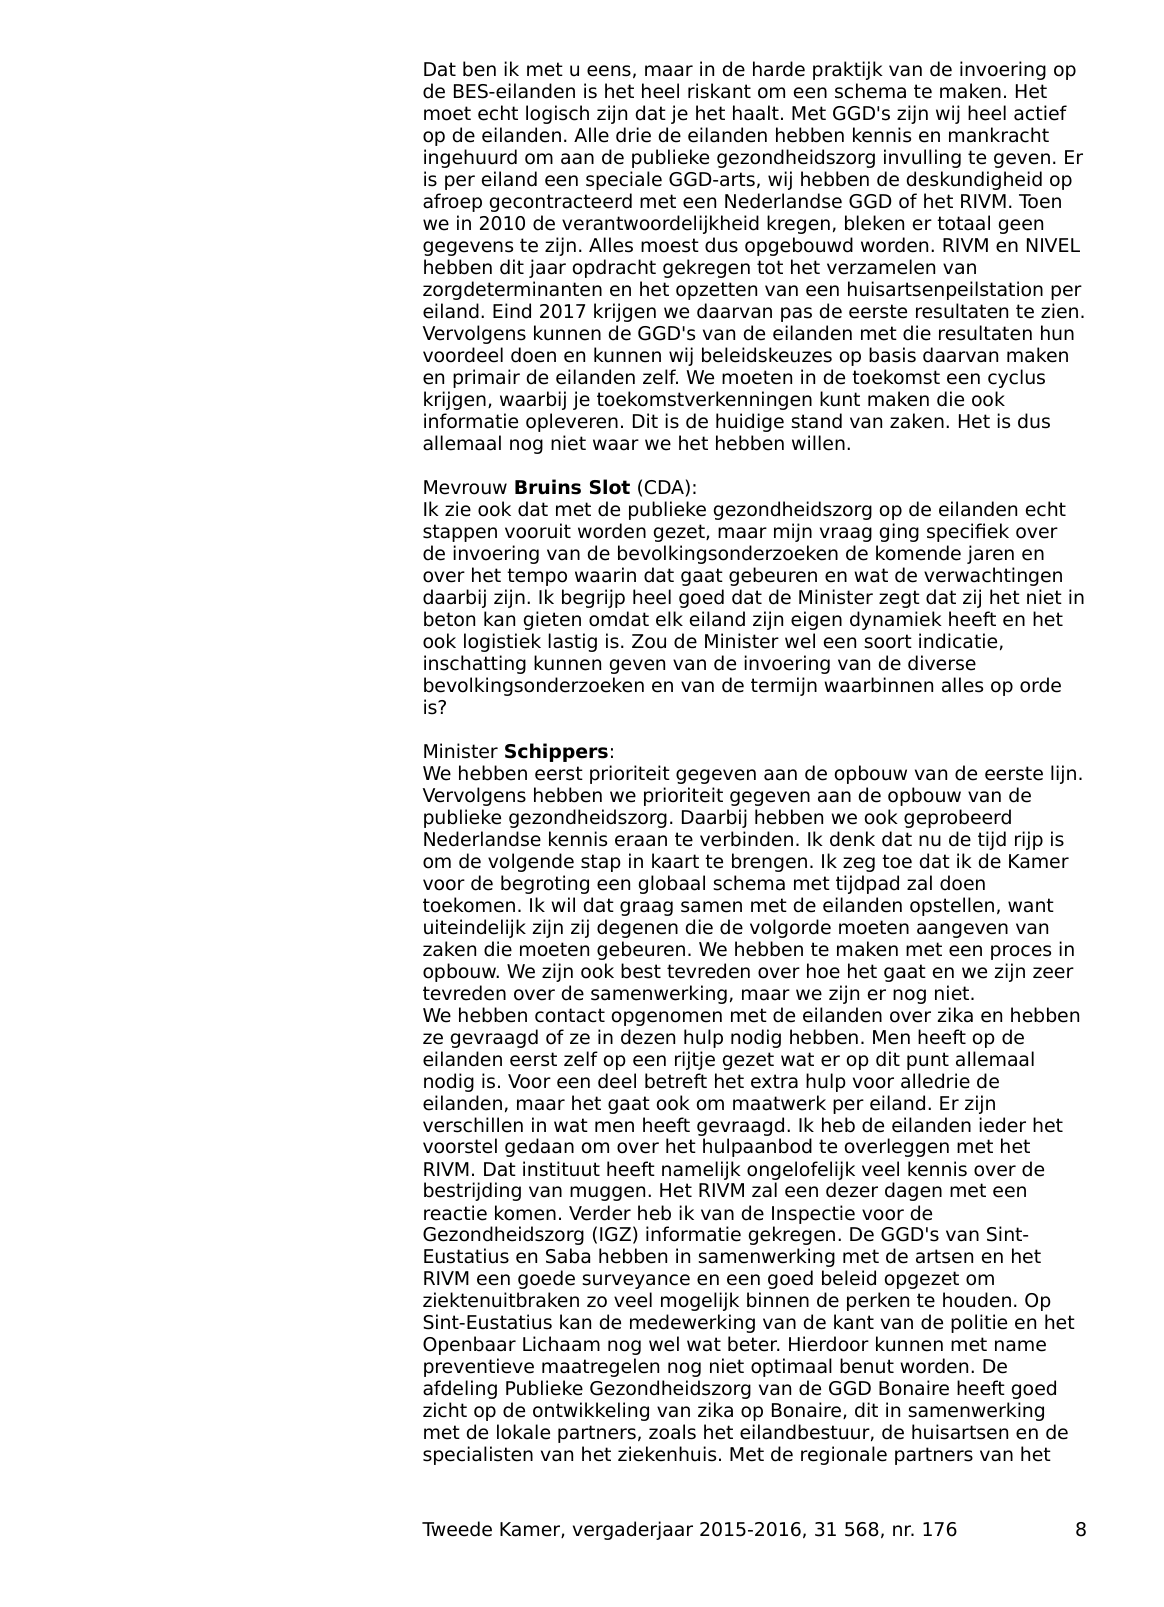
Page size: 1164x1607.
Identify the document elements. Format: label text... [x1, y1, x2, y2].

text We hebben eerst prioriteit gegeven aan de opbouw van de eerste lijn. Vervolgens hebben we prioriteit gegeven aan de opbouw van de publieke gezondheidszorg. Daarbij hebben we ook geprobeerd Nederlandse kennis eraan te verbinden. Ik denk dat nu de tijd rijp is om de volgende stap in kaart te brengen. Ik zeg toe dat ik de Kamer voor de begroting een globaal schema met tijdpad zal doen toekomen. Ik wil dat graag samen met de eilanden opstellen, want uiteindelijk zijn zij degenen die de volgorde moeten aangeven van zaken die moeten gebeuren. We hebben te maken met een proces in opbouw. We zijn ook best tevreden over hoe het gaat en we zijn zeer tevreden over de samenwerking, maar we zijn er nog niet. [422, 763, 1087, 1004]
text Minister Schippers: [422, 741, 1087, 763]
text Mevrouw Bruins Slot (CDA): [422, 477, 1087, 499]
text Dat ben ik met u eens, maar in de harde praktijk van de invoering op de BES-eilanden is het heel riskant om een schema te maken. Het moet echt logisch zijn dat je het haalt. Met GGD's zijn wij heel actief op de eilanden. Alle drie de eilanden hebben kennis en mankracht ingehuurd om aan de publieke gezondheidszorg invulling te geven. Er is per eiland een speciale GGD-arts, wij hebben de deskundigheid op afroep gecontracteerd met een Nederlandse GGD of het RIVM. Toen we in 2010 de verantwoordelijkheid kregen, bleken er totaal geen gegevens te zijn. Alles moest dus opgebouwd worden. RIVM en NIVEL hebben dit jaar opdracht gekregen tot het verzamelen van zorgdeterminanten en het opzetten van een huisartsenpeilstation per eiland. Eind 2017 krijgen we daarvan pas de eerste resultaten te zien. Vervolgens kunnen de GGD's van de eilanden met die resultaten hun voordeel doen en kunnen wij beleidskeuzes op basis daarvan maken en primair de eilanden zelf. We moeten in de toekomst een cyclus krijgen, waarbij je toekomstverkenningen kunt maken die ook informatie opleveren. Dit is de huidige stand van zaken. Het is dus allemaal nog niet waar we het hebben willen. [422, 59, 1087, 455]
text Ik zie ook dat met de publieke gezondheidszorg op de eilanden echt stappen vooruit worden gezet, maar mijn vraag ging specifiek over de invoering van de bevolkingsonderzoeken de komende jaren en over het tempo waarin dat gaat gebeuren en wat de verwachtingen daarbij zijn. Ik begrijp heel goed dat de Minister zegt dat zij het niet in beton kan gieten omdat elk eiland zijn eigen dynamiek heeft en het ook logistiek lastig is. Zou de Minister wel een soort indicatie, inschatting kunnen geven van de invoering van de diverse bevolkingsonderzoeken en van de termijn waarbinnen alles op orde is? [422, 499, 1087, 719]
text We hebben contact opgenomen met de eilanden over zika en hebben ze gevraagd of ze in dezen hulp nodig hebben. Men heeft op de eilanden eerst zelf op een rijtje gezet wat er op dit punt allemaal nodig is. Voor een deel betreft het extra hulp voor alledrie de eilanden, maar het gaat ook om maatwerk per eiland. Er zijn verschillen in wat men heeft gevraagd. Ik heb de eilanden ieder het voorstel gedaan om over het hulpaanbod te overleggen met het RIVM. Dat instituut heeft namelijk ongelofelijk veel kennis over de bestrijding van muggen. Het RIVM zal een dezer dagen met een reactie komen. Verder heb ik van de Inspectie voor de Gezondheidszorg (IGZ) informatie gekregen. De GGD's van Sint-Eustatius en Saba hebben in samenwerking met de artsen en het RIVM een goede surveyance en een goed beleid opgezet om ziektenuitbraken zo veel mogelijk binnen de perken te houden. Op Sint-Eustatius kan de medewerking van de kant van de politie en het Openbaar Lichaam nog wel wat beter. Hierdoor kunnen met name preventieve maatregelen nog niet optimaal benut worden. De afdeling Publieke Gezondheidszorg van de GGD Bonaire heeft goed zicht op de ontwikkeling van zika op Bonaire, dit in samenwerking met de lokale partners, zoals het eilandbestuur, de huisartsen en de specialisten van het ziekenhuis. Met de regionale partners van het [422, 1004, 1087, 1466]
